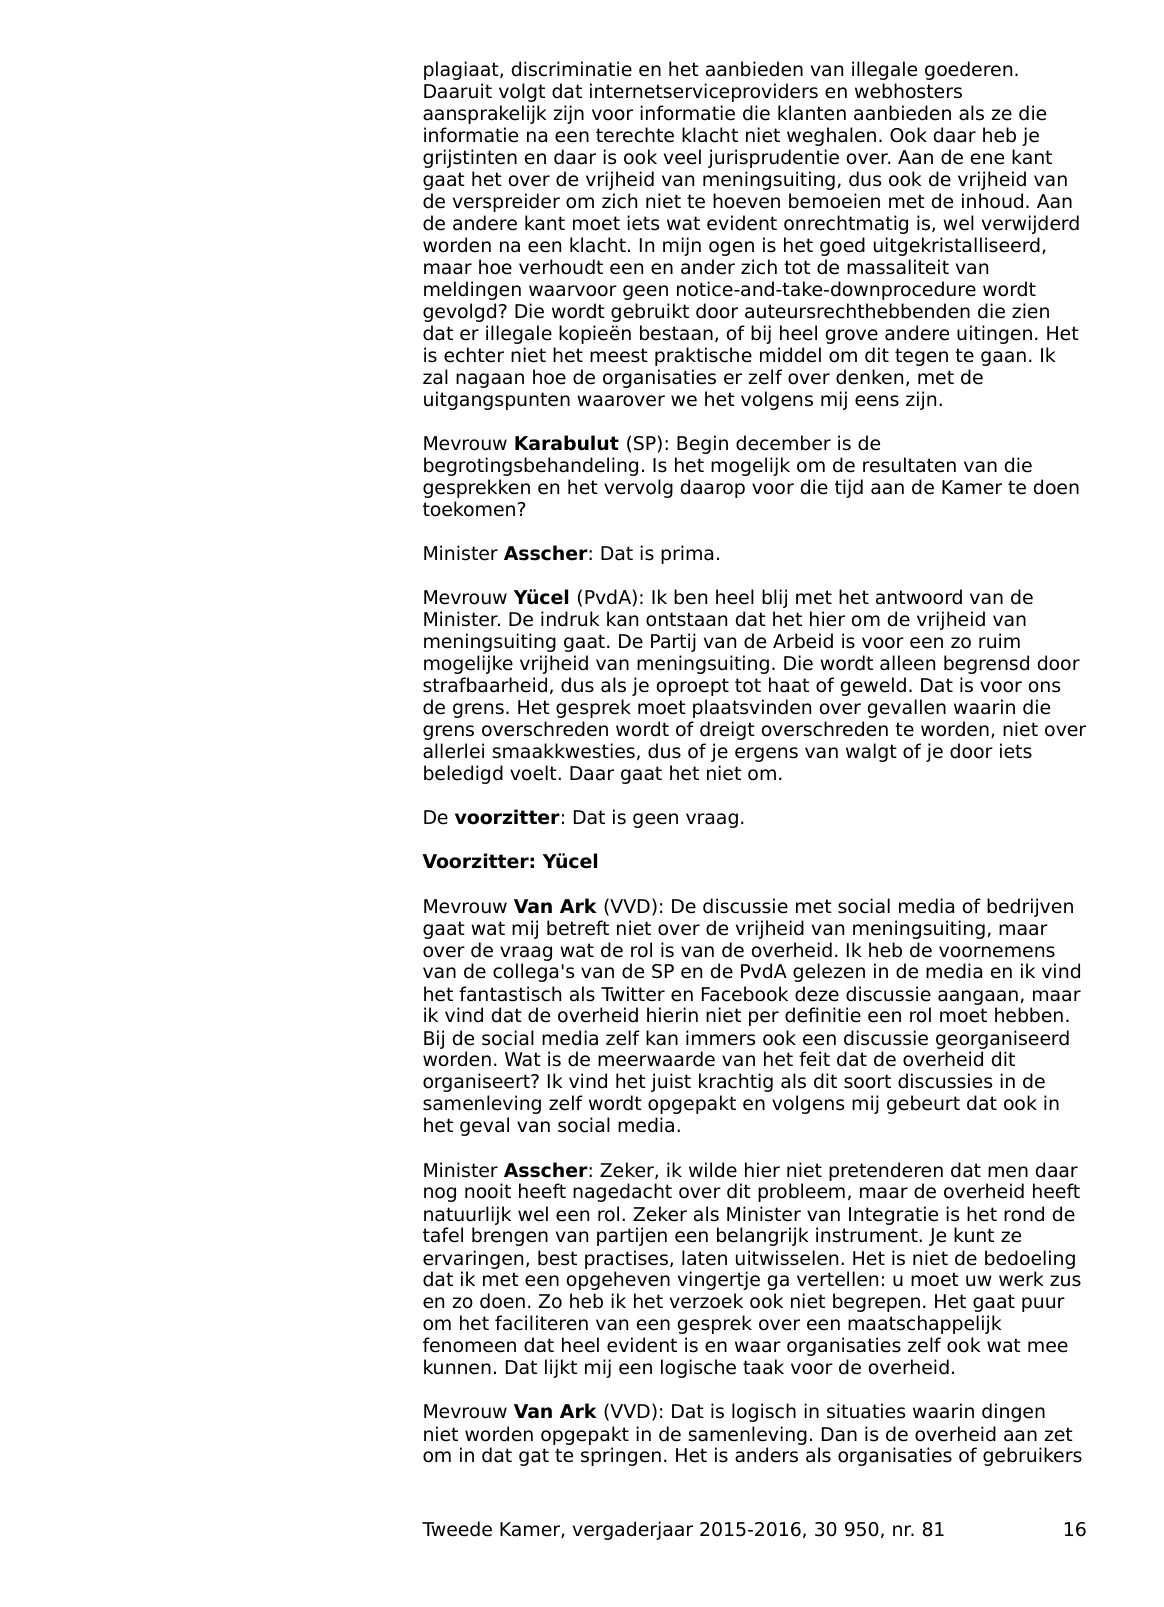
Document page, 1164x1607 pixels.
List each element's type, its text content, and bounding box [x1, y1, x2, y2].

text De voorzitter: Dat is geen vraag. [422, 807, 1087, 829]
text Mevrouw Van Ark (VVD): De discussie met social media of bedrijven gaat wat mij betreft niet over de vrijheid van meningsuiting, maar over de vraag wat de rol is van de overheid. Ik heb de voornemens van de collega's van de SP en de PvdA gelezen in de media en ik vind het fantastisch als Twitter en Facebook deze discussie aangaan, maar ik vind dat de overheid hierin niet per definitie een rol moet hebben. Bij de social media zelf kan immers ook een discussie georganiseerd worden. Wat is de meerwaarde van het feit dat de overheid dit organiseert? Ik vind het juist krachtig als dit soort discussies in de samenleving zelf wordt opgepakt en volgens mij gebeurt dat ook in het geval van social media. [422, 896, 1087, 1137]
text Minister Asscher: Zeker, ik wilde hier niet pretenderen dat men daar nog nooit heeft nagedacht over dit probleem, maar de overheid heeft natuurlijk wel een rol. Zeker als Minister van Integratie is het rond de tafel brengen van partijen een belangrijk instrument. Je kunt ze ervaringen, best practises, laten uitwisselen. Het is niet de bedoeling dat ik met een opgeheven vingertje ga vertellen: u moet uw werk zus en zo doen. Zo heb ik het verzoek ook niet begrepen. Het gaat puur om het faciliteren van een gesprek over een maatschappelijk fenomeen dat heel evident is en waar organisaties zelf ook wat mee kunnen. Dat lijkt mij een logische taak voor de overheid. [422, 1159, 1087, 1379]
text Mevrouw Van Ark (VVD): Dat is logisch in situaties waarin dingen niet worden opgepakt in de samenleving. Dan is de overheid aan zet om in dat gat te springen. Het is anders als organisaties of gebruikers [422, 1401, 1087, 1467]
text Minister Asscher: Dat is prima. [422, 543, 1087, 565]
text plagiaat, discriminatie en het aanbieden van illegale goederen. Daaruit volgt dat internetserviceproviders en webhosters aansprakelijk zijn voor informatie die klanten aanbieden als ze die informatie na een terechte klacht niet weghalen. Ook daar heb je grijstinten en daar is ook veel jurisprudentie over. Aan de ene kant gaat het over de vrijheid van meningsuiting, dus ook de vrijheid van de verspreider om zich niet te hoeven bemoeien met de inhoud. Aan de andere kant moet iets wat evident onrechtmatig is, wel verwijderd worden na een klacht. In mijn ogen is het goed uitgekristalliseerd, maar hoe verhoudt een en ander zich tot de massaliteit van meldingen waarvoor geen notice-and-take-downprocedure wordt gevolgd? Die wordt gebruikt door auteursrechthebbenden die zien dat er illegale kopieën bestaan, of bij heel grove andere uitingen. Het is echter niet het meest praktische middel om dit tegen te gaan. Ik zal nagaan hoe de organisaties er zelf over denken, met de uitgangspunten waarover we het volgens mij eens zijn. [422, 59, 1087, 411]
text Voorzitter: Yücel [422, 851, 1087, 873]
text Mevrouw Karabulut (SP): Begin december is de begrotingsbehandeling. Is het mogelijk om de resultaten van die gesprekken en het vervolg daarop voor die tijd aan de Kamer te doen toekomen? [422, 433, 1087, 521]
text Mevrouw Yücel (PvdA): Ik ben heel blij met het antwoord van de Minister. De indruk kan ontstaan dat het hier om de vrijheid van meningsuiting gaat. De Partij van de Arbeid is voor een zo ruim mogelijke vrijheid van meningsuiting. Die wordt alleen begrensd door strafbaarheid, dus als je oproept tot haat of geweld. Dat is voor ons de grens. Het gesprek moet plaatsvinden over gevallen waarin die grens overschreden wordt of dreigt overschreden te worden, niet over allerlei smaakkwesties, dus of je ergens van walgt of je door iets beledigd voelt. Daar gaat het niet om. [422, 587, 1087, 785]
